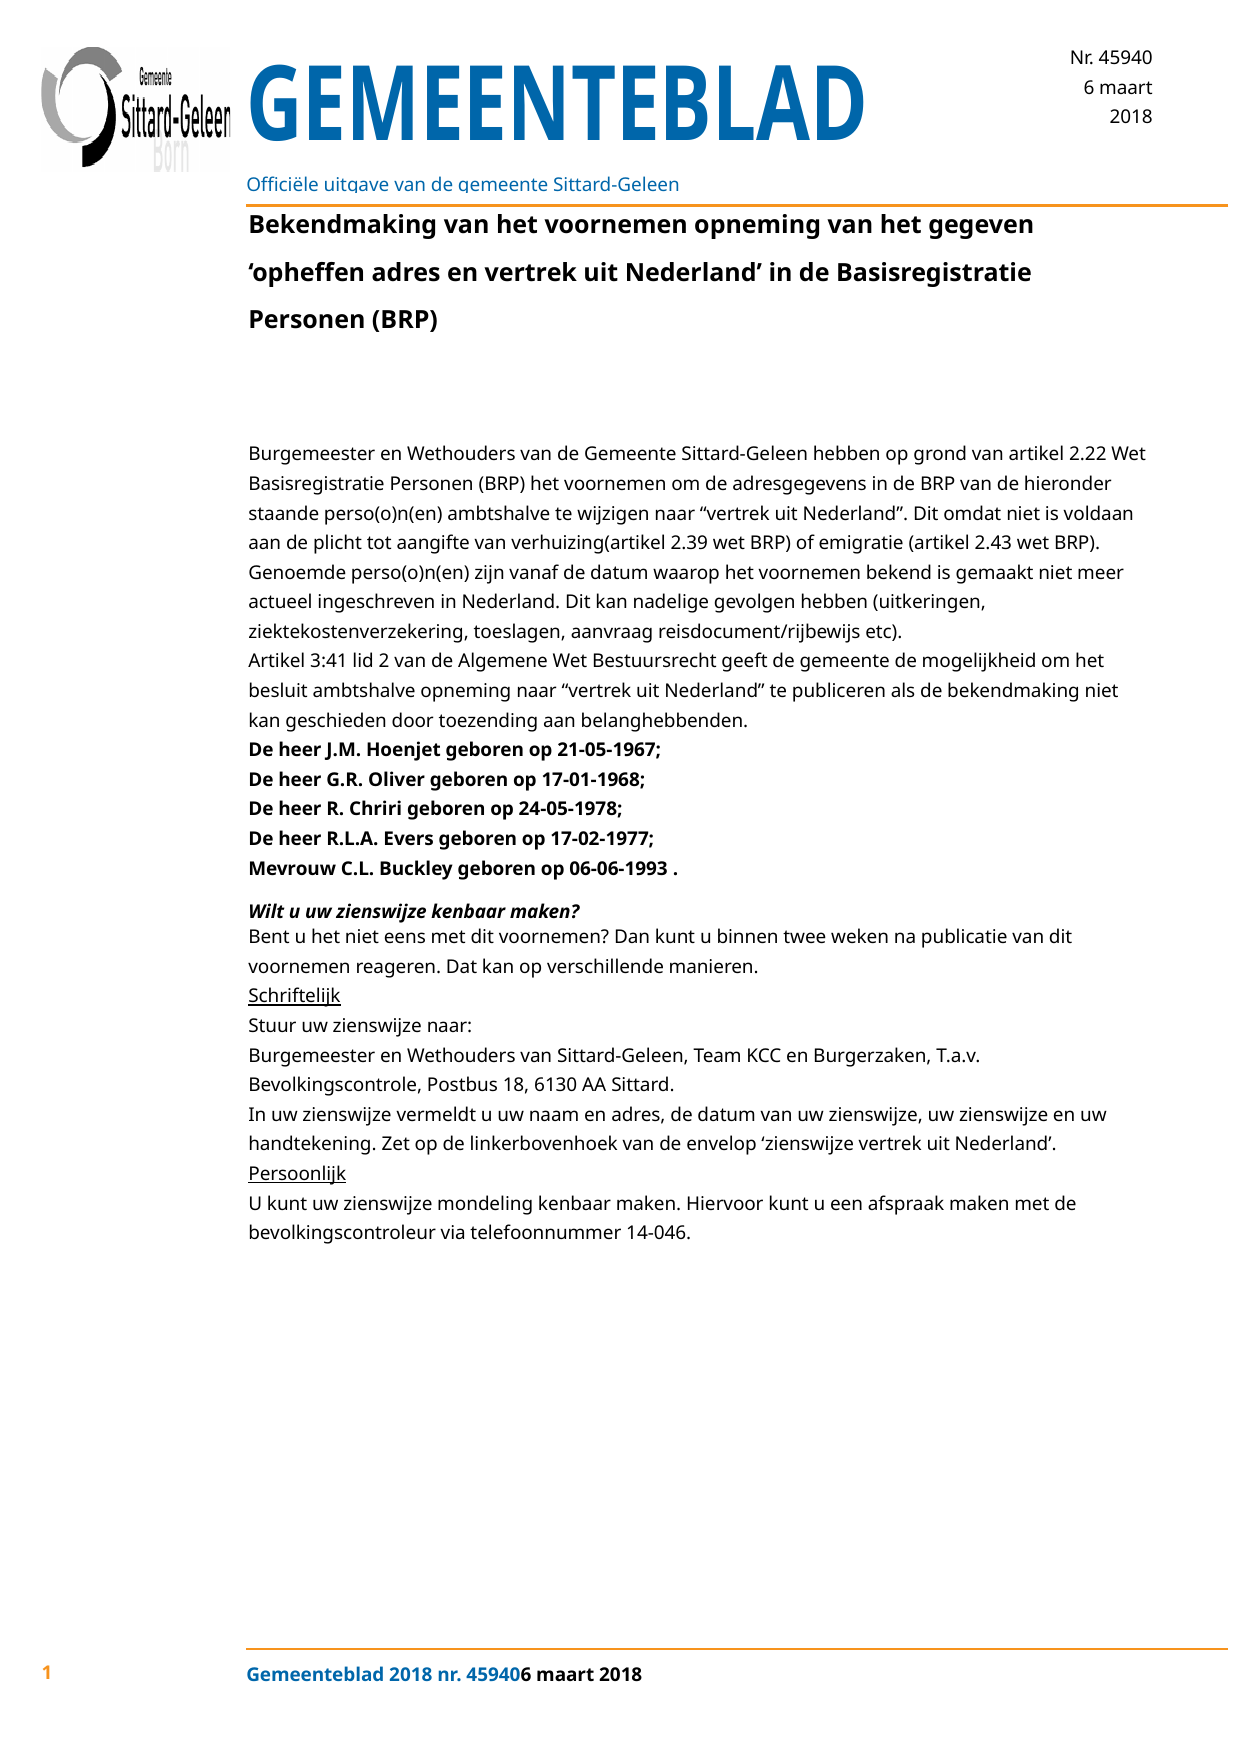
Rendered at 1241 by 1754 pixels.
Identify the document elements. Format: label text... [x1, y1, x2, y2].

text Burgemeester en Wethouders van de Gemeente Sittard-Geleen hebben op grond van artikel 2.22 Wet Basisregistratie Personen (BRP) het voornemen om de adresgegevens in de BRP van de hieronder staande perso(o)n(en) ambtshalve te wijzigen naar “vertrek uit Nederland”. Dit omdat niet is voldaan aan de plicht tot aangifte van verhuizing(artikel 2.39 wet BRP) of emigratie (artikel 2.43 wet BRP). Genoemde perso(o)n(en) zijn vanaf de datum waarop het voornemen bekend is gemaakt niet meer actueel ingeschreven in Nederland. Dit kan nadelige gevolgen hebben (uitkeringen, ziektekostenverzekering, toeslagen, aanvraag reisdocument/rijbewijs etc). [248, 441, 1152, 644]
text De heer G.R. Oliver geboren op 17-01-1968; [248, 766, 1152, 792]
text De heer R. Chriri geboren op 24-05-1978; [248, 796, 1152, 821]
picture [41, 47, 231, 172]
text Bekendmaking van het voornemen opneming van het gegeven ‘opheffen adres en vertrek uit Nederland’ in de Basisregistratie Personen (BRP) [248, 207, 1152, 336]
text Schriftelijk [248, 983, 1152, 1008]
text Stuur uw zienswijze naar: [248, 1012, 1152, 1038]
text De heer R.L.A. Evers geboren op 17-02-1977; [248, 825, 1152, 851]
text Mevrouw C.L. Buckley geboren op 06-06-1993 . [248, 855, 1152, 880]
text Persoonlijk [248, 1160, 1152, 1186]
text De heer J.M. Hoenjet geboren op 21-05-1967; [248, 736, 1152, 762]
text Burgemeester en Wethouders van Sittard-Geleen, Team KCC en Burgerzaken, T.a.v. Bevolkingscontrole, Postbus 18, 6130 AA Sittard. [248, 1042, 1152, 1097]
text Bent u het niet eens met dit voornemen? Dan kunt u binnen twee weken na publicatie van dit voornemen reageren. Dat kan op verschillende manieren. [248, 923, 1152, 979]
text Wilt u uw zienswijze kenbaar maken? [248, 898, 1152, 923]
text Artikel 3:41 lid 2 van de Algemene Wet Bestuursrecht geeft de gemeente de mogelijkheid om het besluit ambtshalve opneming naar “vertrek uit Nederland” te publiceren als de bekendmaking niet kan geschieden door toezending aan belanghebbenden. [248, 648, 1152, 732]
text In uw zienswijze vermeldt u uw naam en adres, de datum van uw zienswijze, uw zienswijze en uw handtekening. Zet op de linkerbovenhoek van de envelop ‘zienswijze vertrek uit Nederland’. [248, 1101, 1152, 1156]
text U kunt uw zienswijze mondeling kenbaar maken. Hiervoor kunt u een afspraak maken met de bevolkingscontroleur via telefoonnummer 14-046. [248, 1190, 1152, 1245]
